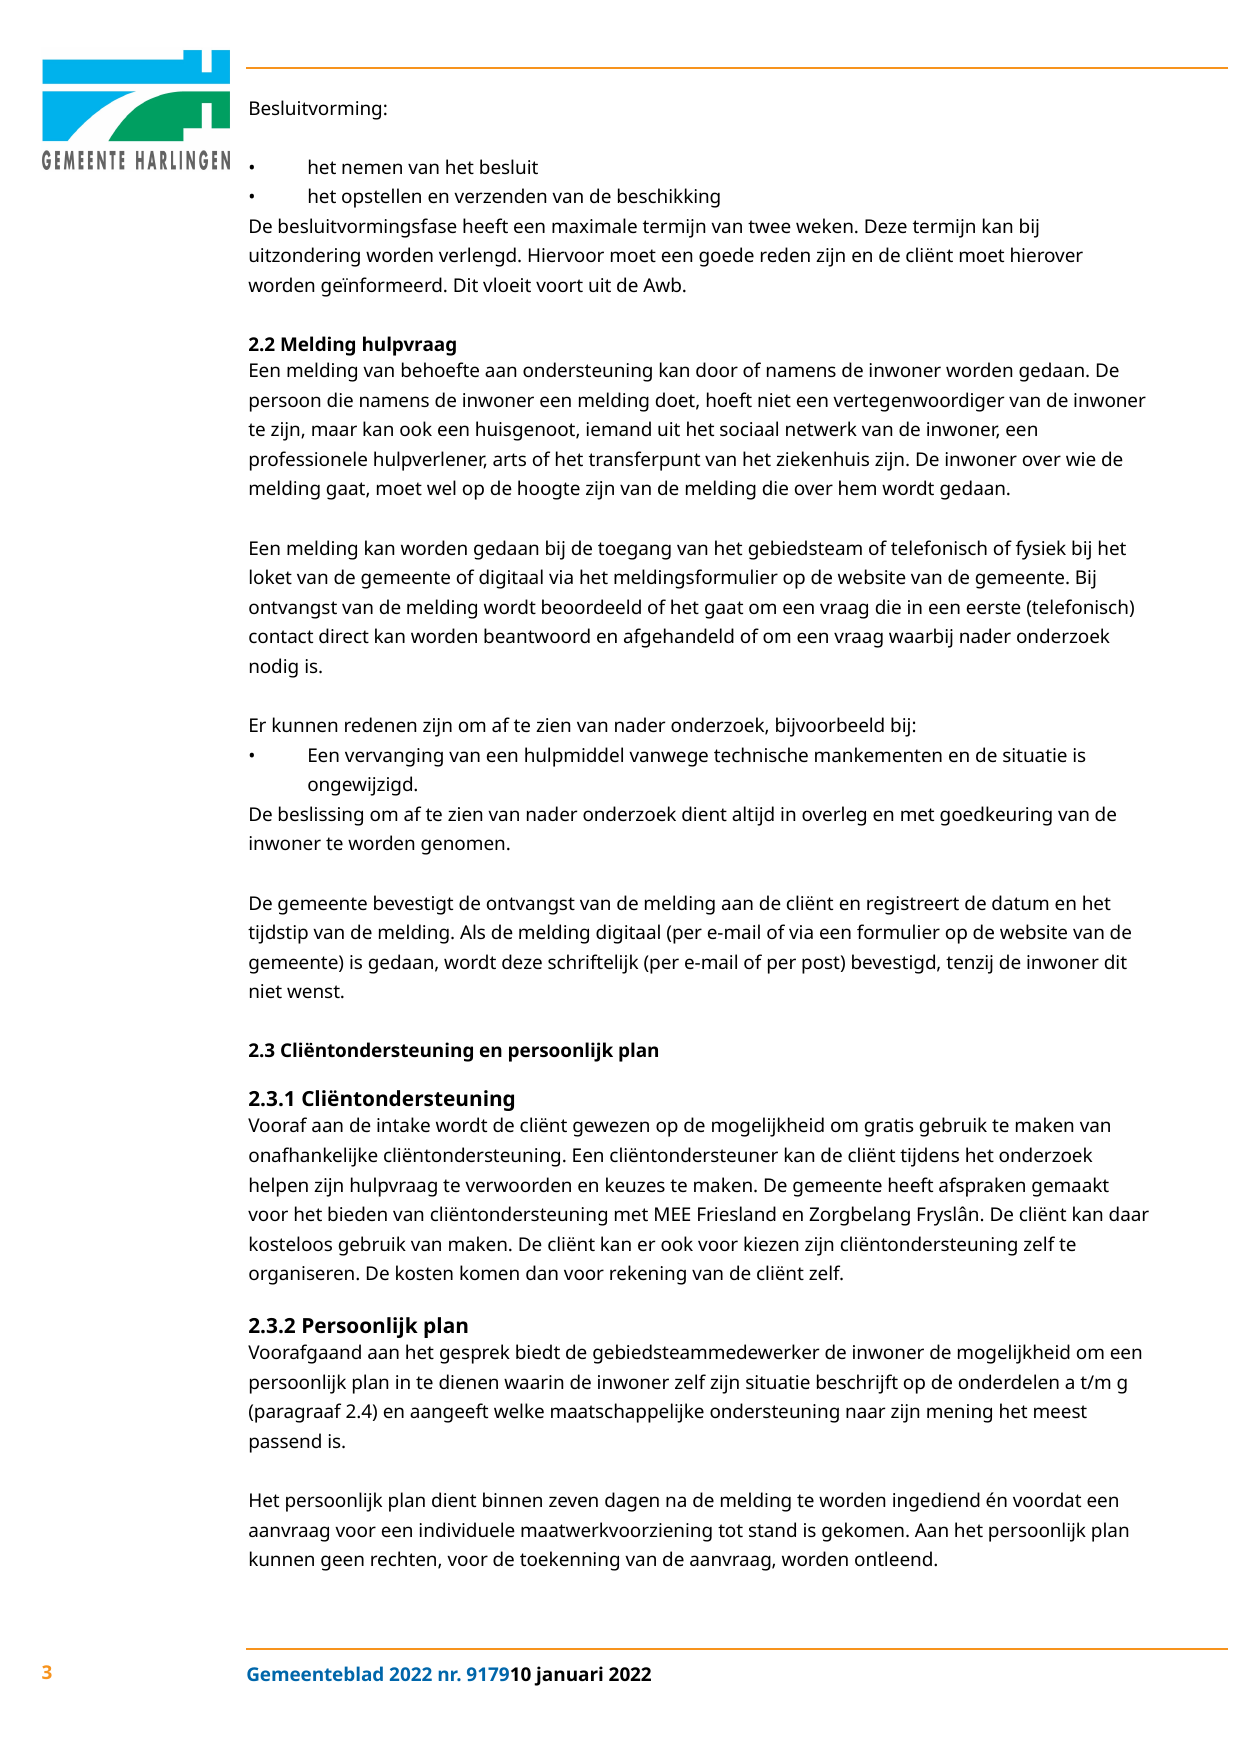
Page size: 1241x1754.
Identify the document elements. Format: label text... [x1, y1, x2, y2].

text Het persoonlijk plan dient binnen zeven dagen na de melding te worden ingediend én voordat een aanvraag voor een individuele maatwerkvoorziening tot stand is gekomen. Aan het persoonlijk plan kunnen geen rechten, voor de toekenning van de aanvraag, worden ontleend. [248, 1487, 1152, 1572]
list het nemen van het besluit [248, 154, 1152, 180]
picture [41, 47, 231, 172]
text Een melding kan worden gedaan bij de toegang van het gebiedsteam of telefonisch of fysiek bij het loket van de gemeente of digitaal via het meldingsformulier op de website van de gemeente. Bij ontvangst van de melding wordt beoordeeld of het gaat om een vraag die in een eerste (telefonisch) contact direct kan worden beantwoord en afgehandeld of om een vraag waarbij nader onderzoek nodig is. [248, 535, 1152, 679]
text 2.3.1 Cliëntondersteuning [248, 1084, 1152, 1113]
text De besluitvormingsfase heeft een maximale termijn van twee weken. Deze termijn kan bij uitzondering worden verlengd. Hiervoor moet een goede reden zijn en de cliënt moet hierover worden geïnformeerd. Dit vloeit voort uit de Awb. [248, 213, 1152, 298]
text 2.2 Melding hulpvraag [248, 331, 1152, 357]
text Er kunnen redenen zijn om af te zien van nader onderzoek, bijvoorbeeld bij: [248, 712, 1152, 738]
text De gemeente bevestigt de ontvangst van de melding aan de cliënt en registreert de datum en het tijdstip van de melding. Als de melding digitaal (per e-mail of via een formulier op de website van de gemeente) is gedaan, wordt deze schriftelijk (per e-mail of per post) bevestigd, tenzij de inwoner dit niet wenst. [248, 890, 1152, 1004]
text 2.3 Cliëntondersteuning en persoonlijk plan [248, 1038, 1152, 1063]
text Een melding van behoefte aan ondersteuning kan door of namens de inwoner worden gedaan. De persoon die namens de inwoner een melding doet, hoeft niet een vertegenwoordiger van de inwoner te zijn, maar kan ook een huisgenoot, iemand uit het sociaal netwerk van de inwoner, een professionele hulpverlener, arts of het transferpunt van het ziekenhuis zijn. De inwoner over wie de melding gaat, moet wel op de hoogte zijn van de melding die over hem wordt gedaan. [248, 357, 1152, 501]
list het opstellen en verzenden van de beschikking [248, 183, 1152, 209]
text 2.3.2 Persoonlijk plan [248, 1311, 1152, 1339]
text De beslissing om af te zien van nader onderzoek dient altijd in overleg en met goedkeuring van de inwoner te worden genomen. [248, 801, 1152, 856]
text Vooraf aan de intake wordt de cliënt gewezen op de mogelijkheid om gratis gebruik te maken van onafhankelijke cliëntondersteuning. Een cliëntondersteuner kan de cliënt tijdens het onderzoek helpen zijn hulpvraag te verwoorden en keuzes te maken. De gemeente heeft afspraken gemaakt voor het bieden van cliëntondersteuning met MEE Friesland en Zorgbelang Fryslân. De cliënt kan daar kosteloos gebruik van maken. De cliënt kan er ook voor kiezen zijn cliëntondersteuning zelf te organiseren. De kosten komen dan voor rekening van de cliënt zelf. [248, 1113, 1152, 1286]
list Een vervanging van een hulpmiddel vanwege technische mankementen en de situatie is ongewijzigd. [248, 742, 1152, 797]
text Besluitvorming: [248, 95, 1152, 121]
text Voorafgaand aan het gesprek biedt de gebiedsteammedewerker de inwoner de mogelijkheid om een persoonlijk plan in te dienen waarin de inwoner zelf zijn situatie beschrijft op de onderdelen a t/m g (paragraaf 2.4) en aangeeft welke maatschappelijke ondersteuning naar zijn mening het meest passend is. [248, 1339, 1152, 1454]
